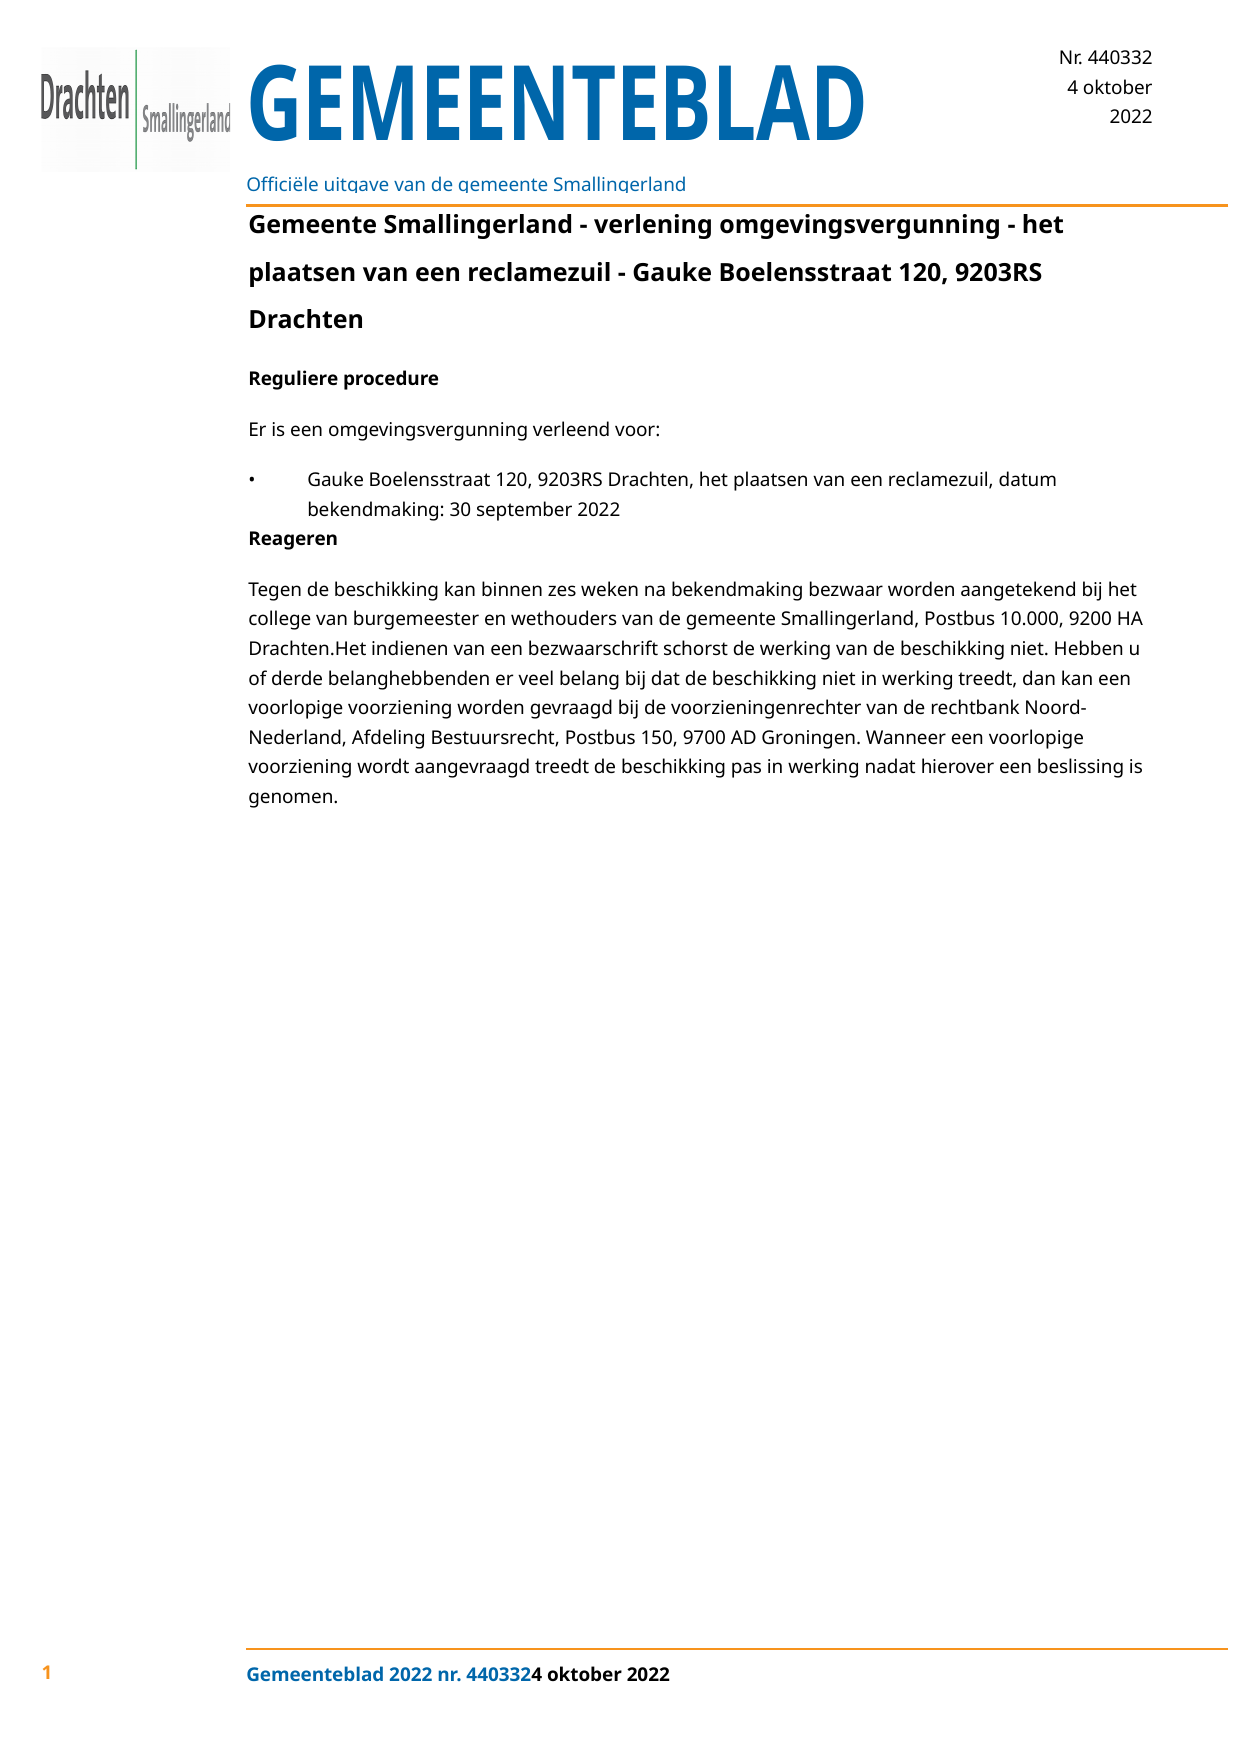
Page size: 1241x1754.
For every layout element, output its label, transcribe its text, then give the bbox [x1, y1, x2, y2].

picture [41, 47, 231, 172]
text Er is een omgevingsvergunning verleend voor: [248, 416, 1152, 442]
text Tegen de beschikking kan binnen zes weken na bekendmaking bezwaar worden aangetekend bij het college van burgemeester en wethouders van de gemeente Smallingerland, Postbus 10.000, 9200 HA Drachten.Het indienen van een bezwaarschrift schorst de werking van de beschikking niet. Hebben u of derde belanghebbenden er veel belang bij dat de beschikking niet in werking treedt, dan kan een voorlopige voorziening worden gevraagd bij de voorzieningenrechter van de rechtbank Noord-Nederland, Afdeling Bestuursrecht, Postbus 150, 9700 AD Groningen. Wanneer een voorlopige voorziening wordt aangevraagd treedt de beschikking pas in werking nadat hierover een beslissing is genomen. [248, 576, 1152, 809]
text Reguliere procedure [248, 366, 1152, 391]
list Gauke Boelensstraat 120, 9203RS Drachten, het plaatsen van een reclamezuil, datum bekendmaking: 30 september 2022 [248, 466, 1152, 522]
text Gemeente Smallingerland - verlening omgevingsvergunning - het plaatsen van een reclamezuil - Gauke Boelensstraat 120, 9203RS Drachten [248, 207, 1152, 336]
text Reageren [248, 526, 1152, 551]
